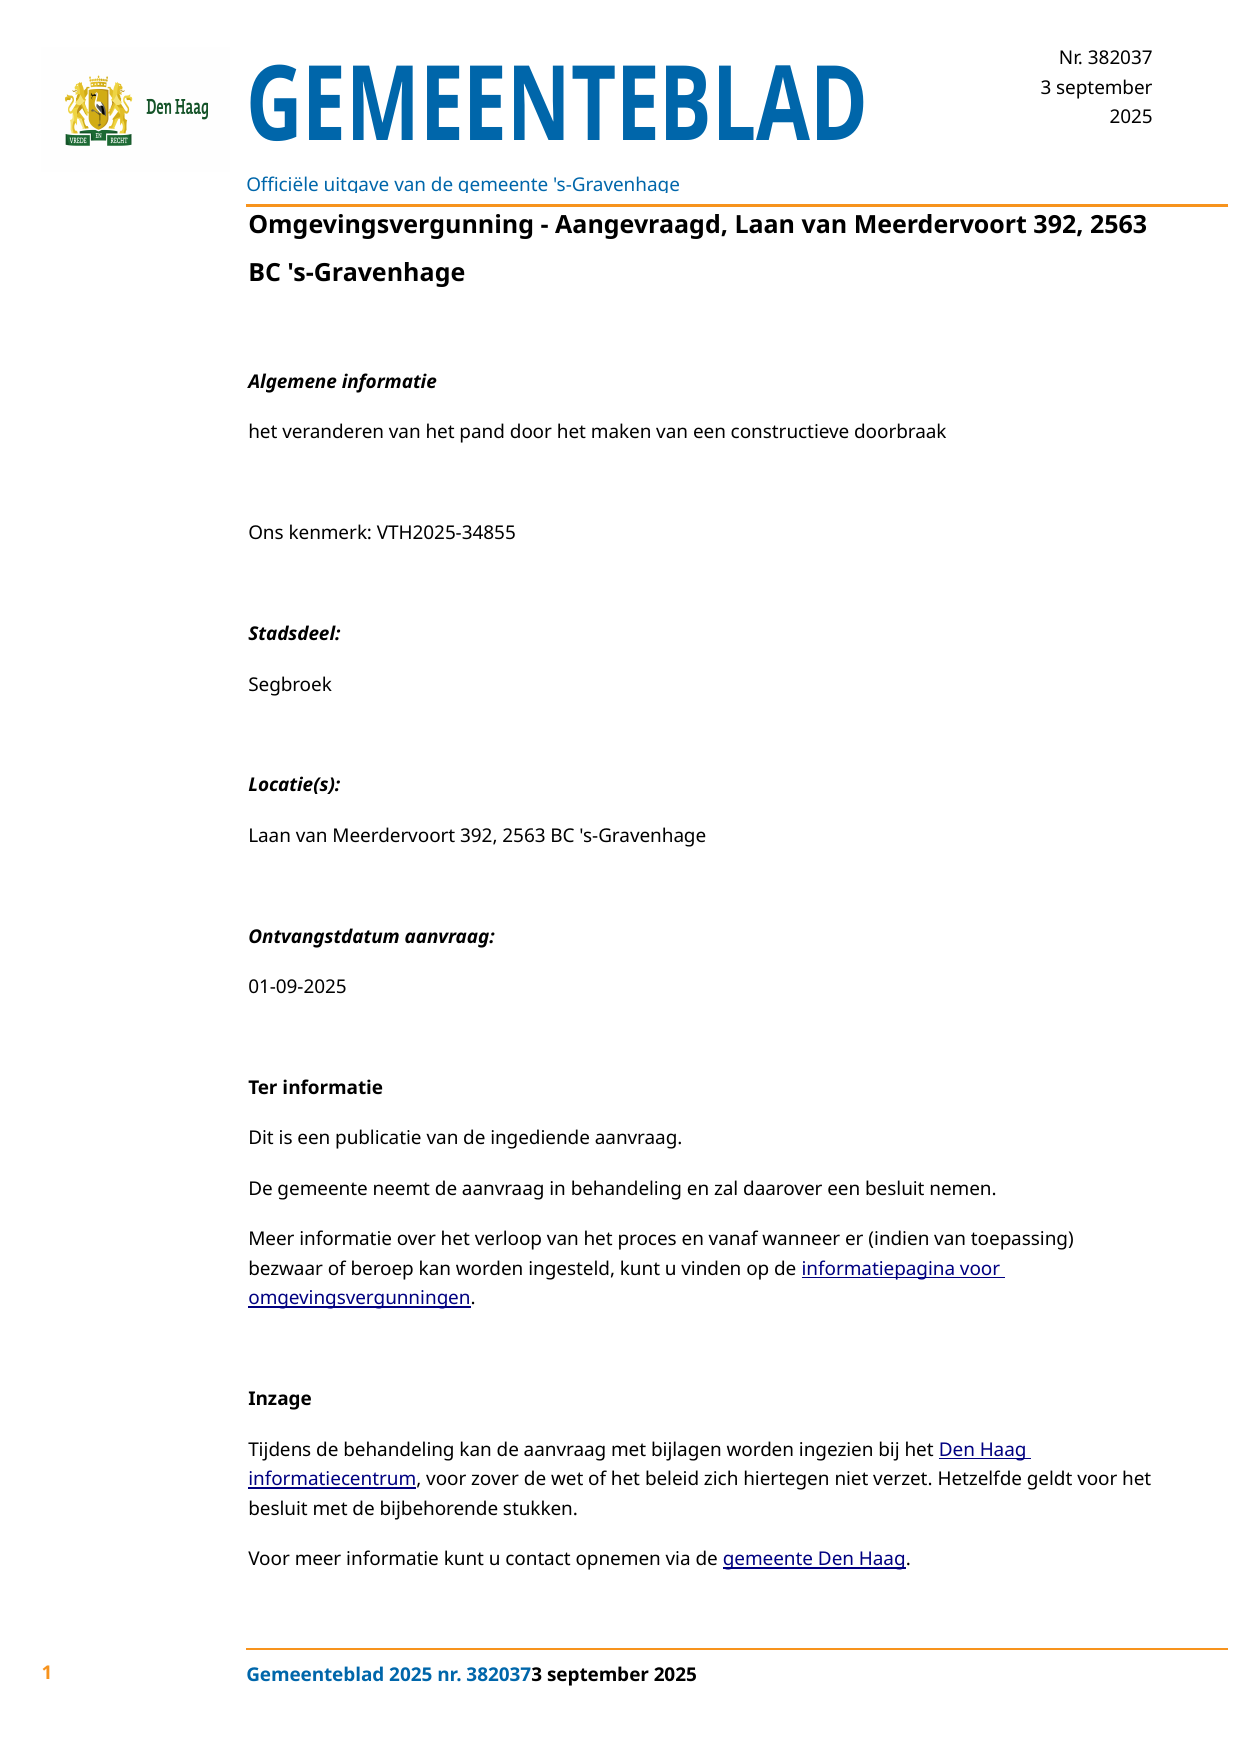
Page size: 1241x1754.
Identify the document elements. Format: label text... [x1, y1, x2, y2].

text Meer informatie over het verloop van het proces en vanaf wanneer er (indien van toepassing) bezwaar of beroep kan worden ingesteld, kunt u vinden op de informatiepagina voor omgevingsvergunningen. [248, 1225, 1152, 1310]
text Laan van Meerdervoort 392, 2563 BC 's-Gravenhage [248, 822, 1152, 848]
text Segbroek [248, 671, 1152, 697]
picture [41, 47, 231, 172]
text Locatie(s): [248, 772, 1152, 797]
text het veranderen van het pand door het maken van een constructieve doorbraak [248, 419, 1152, 444]
text Dit is een publicatie van de ingediende aanvraag. [248, 1124, 1152, 1150]
text Stadsdeel: [248, 620, 1152, 646]
text Voor meer informatie kunt u contact opnemen via de gemeente Den Haag. [248, 1545, 1152, 1571]
text Ontvangstdatum aanvraag: [248, 923, 1152, 949]
text De gemeente neemt de aanvraag in behandeling en zal daarover een besluit nemen. [248, 1175, 1152, 1201]
text Ter informatie [248, 1074, 1152, 1100]
text Tijdens de behandeling kan de aanvraag met bijlagen worden ingezien bij het Den Haag informatiecentrum, voor zover de wet of het beleid zich hiertegen niet verzet. Hetzelfde geldt voor het besluit met de bijbehorende stukken. [248, 1436, 1152, 1521]
text 01-09-2025 [248, 973, 1152, 999]
text Ons kenmerk: VTH2025-34855 [248, 519, 1152, 545]
text Inzage [248, 1385, 1152, 1411]
text Algemene informatie [248, 368, 1152, 394]
text Omgevingsvergunning - Aangevraagd, Laan van Meerdervoort 392, 2563 BC 's-Gravenhage [248, 207, 1152, 288]
